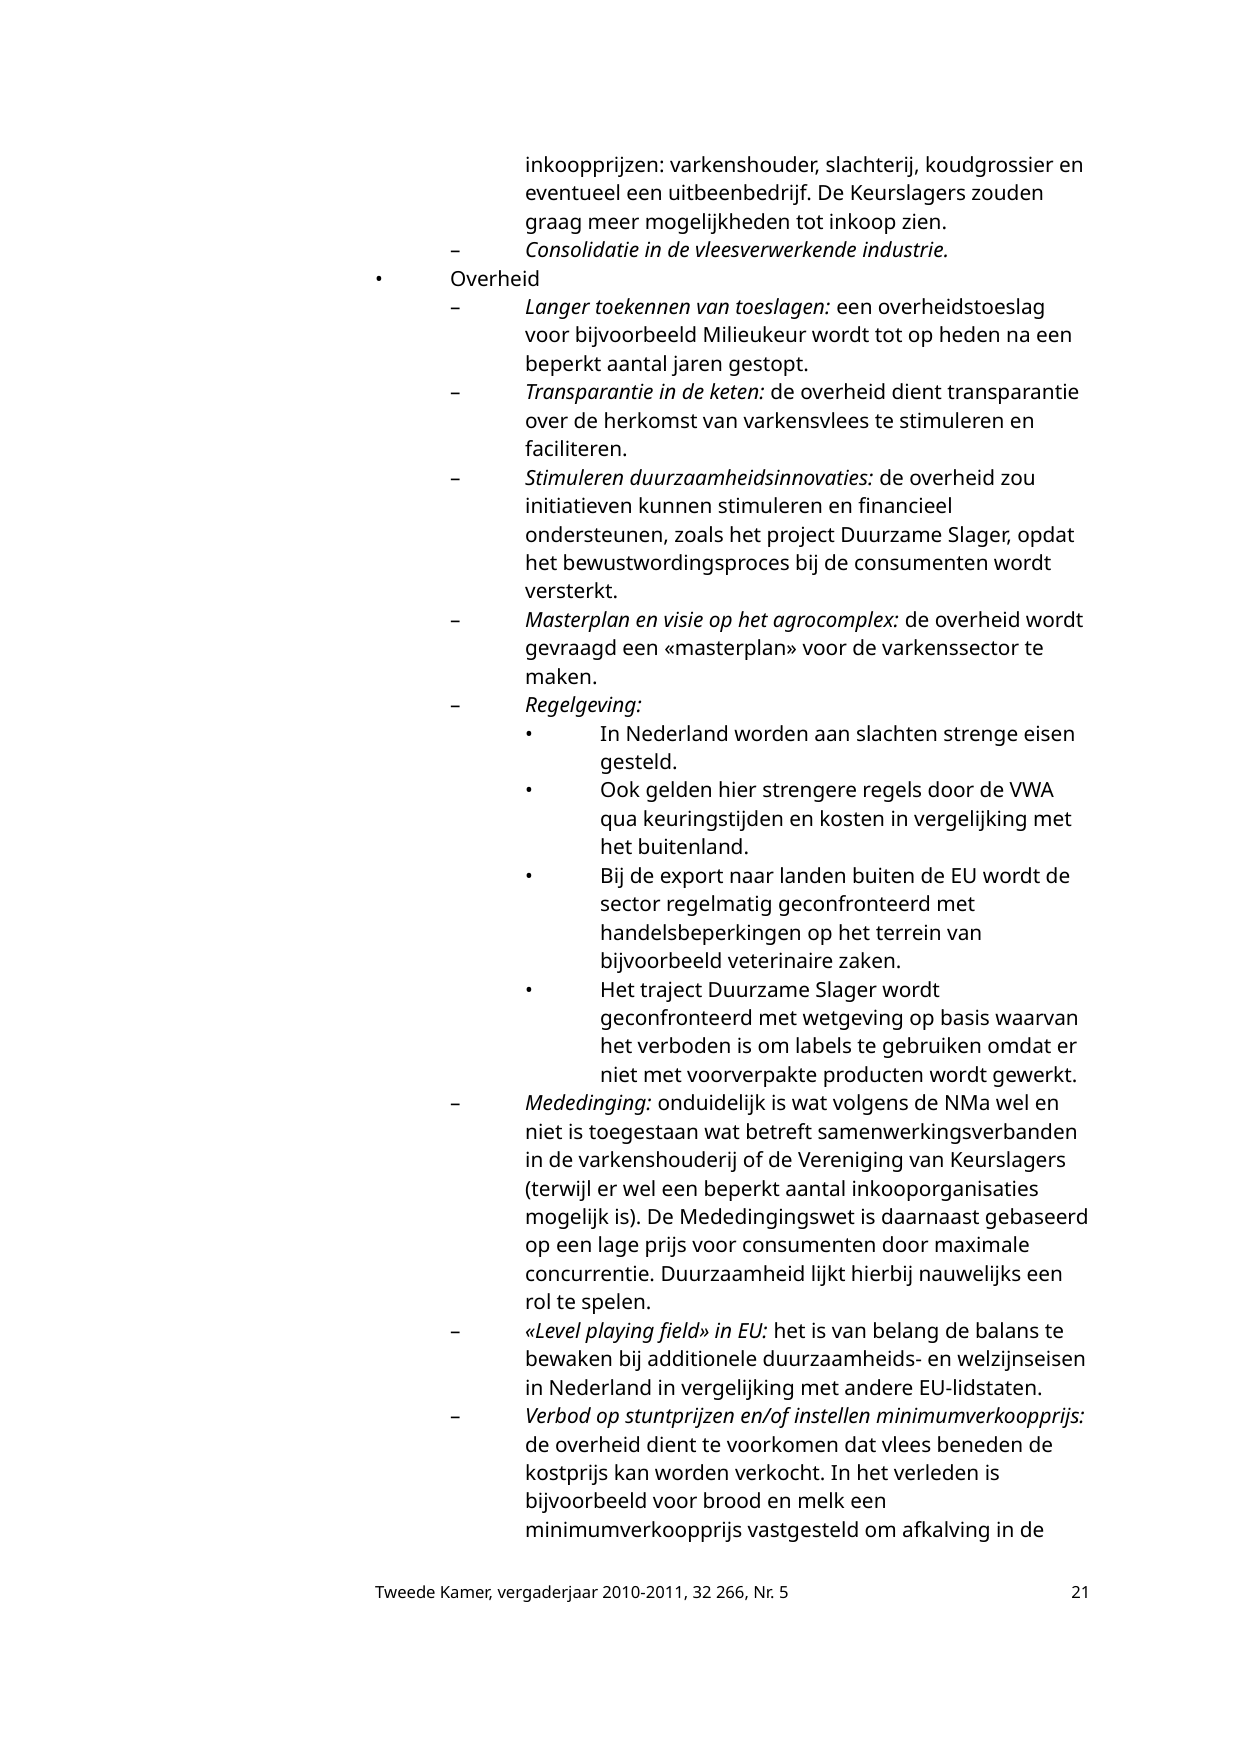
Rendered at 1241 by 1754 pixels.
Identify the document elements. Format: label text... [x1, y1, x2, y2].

list Consolidatie in de vleesverwerkende industrie. [450, 235, 1090, 264]
list Ook gelden hier strengere regels door de VWA qua keuringstijden en kosten in vergelijking met het buitenland. [525, 776, 1090, 861]
list Regelgeving: [450, 690, 1090, 719]
list Verbod op stuntprijzen en/of instellen minimumverkoopprijs: de overheid dient te voorkomen dat vlees beneden de kostprijs kan worden verkocht. In het verleden is bijvoorbeeld voor brood en melk een minimumverkoopprijs vastgesteld om afkalving in de [450, 1401, 1090, 1543]
list Langer toekennen van toeslagen: een overheidstoeslag voor bijvoorbeeld Milieukeur wordt tot op heden na een beperkt aantal jaren gestopt. [450, 292, 1090, 377]
list Mededinging: onduidelijk is wat volgens de NMa wel en niet is toegestaan wat betreft samenwerkingsverbanden in de varkenshouderij of de Vereniging van Keurslagers (terwijl er wel een beperkt aantal inkooporganisaties mogelijk is). De Mededingingswet is daarnaast gebaseerd op een lage prijs voor consumenten door maximale concurrentie. Duurzaamheid lijkt hierbij nauwelijks een rol te spelen. [450, 1088, 1090, 1316]
list Transparantie in de keten: de overheid dient transparantie over de herkomst van varkensvlees te stimuleren en faciliteren. [450, 377, 1090, 463]
list Het traject Duurzame Slager wordt geconfronteerd met wetgeving op basis waarvan het verboden is om labels te gebruiken omdat er niet met voorverpakte producten wordt gewerkt. [525, 975, 1090, 1088]
list Bij de export naar landen buiten de EU wordt de sector regelmatig geconfronteerd met handelsbeperkingen op het terrein van bijvoorbeeld veterinaire zaken. [525, 861, 1090, 975]
list Masterplan en visie op het agrocomplex: de overheid wordt gevraagd een «masterplan» voor de varkenssector te maken. [450, 605, 1090, 690]
list In Nederland worden aan slachten strenge eisen gesteld. [525, 719, 1090, 776]
list Stimuleren duurzaamheidsinnovaties: de overheid zou initiatieven kunnen stimuleren en financieel ondersteunen, zoals het project Duurzame Slager, opdat het bewustwordingsproces bij de consumenten wordt versterkt. [450, 463, 1090, 605]
list Overheid [375, 264, 1090, 292]
list inkoopprijzen: varkenshouder, slachterij, koudgrossier en eventueel een uitbeenbedrijf. De Keurslagers zouden graag meer mogelijkheden tot inkoop zien. [450, 150, 1090, 235]
list «Level playing field» in EU: het is van belang de balans te bewaken bij additionele duurzaamheids- en welzijnseisen in Nederland in vergelijking met andere EU-lidstaten. [450, 1316, 1090, 1401]
